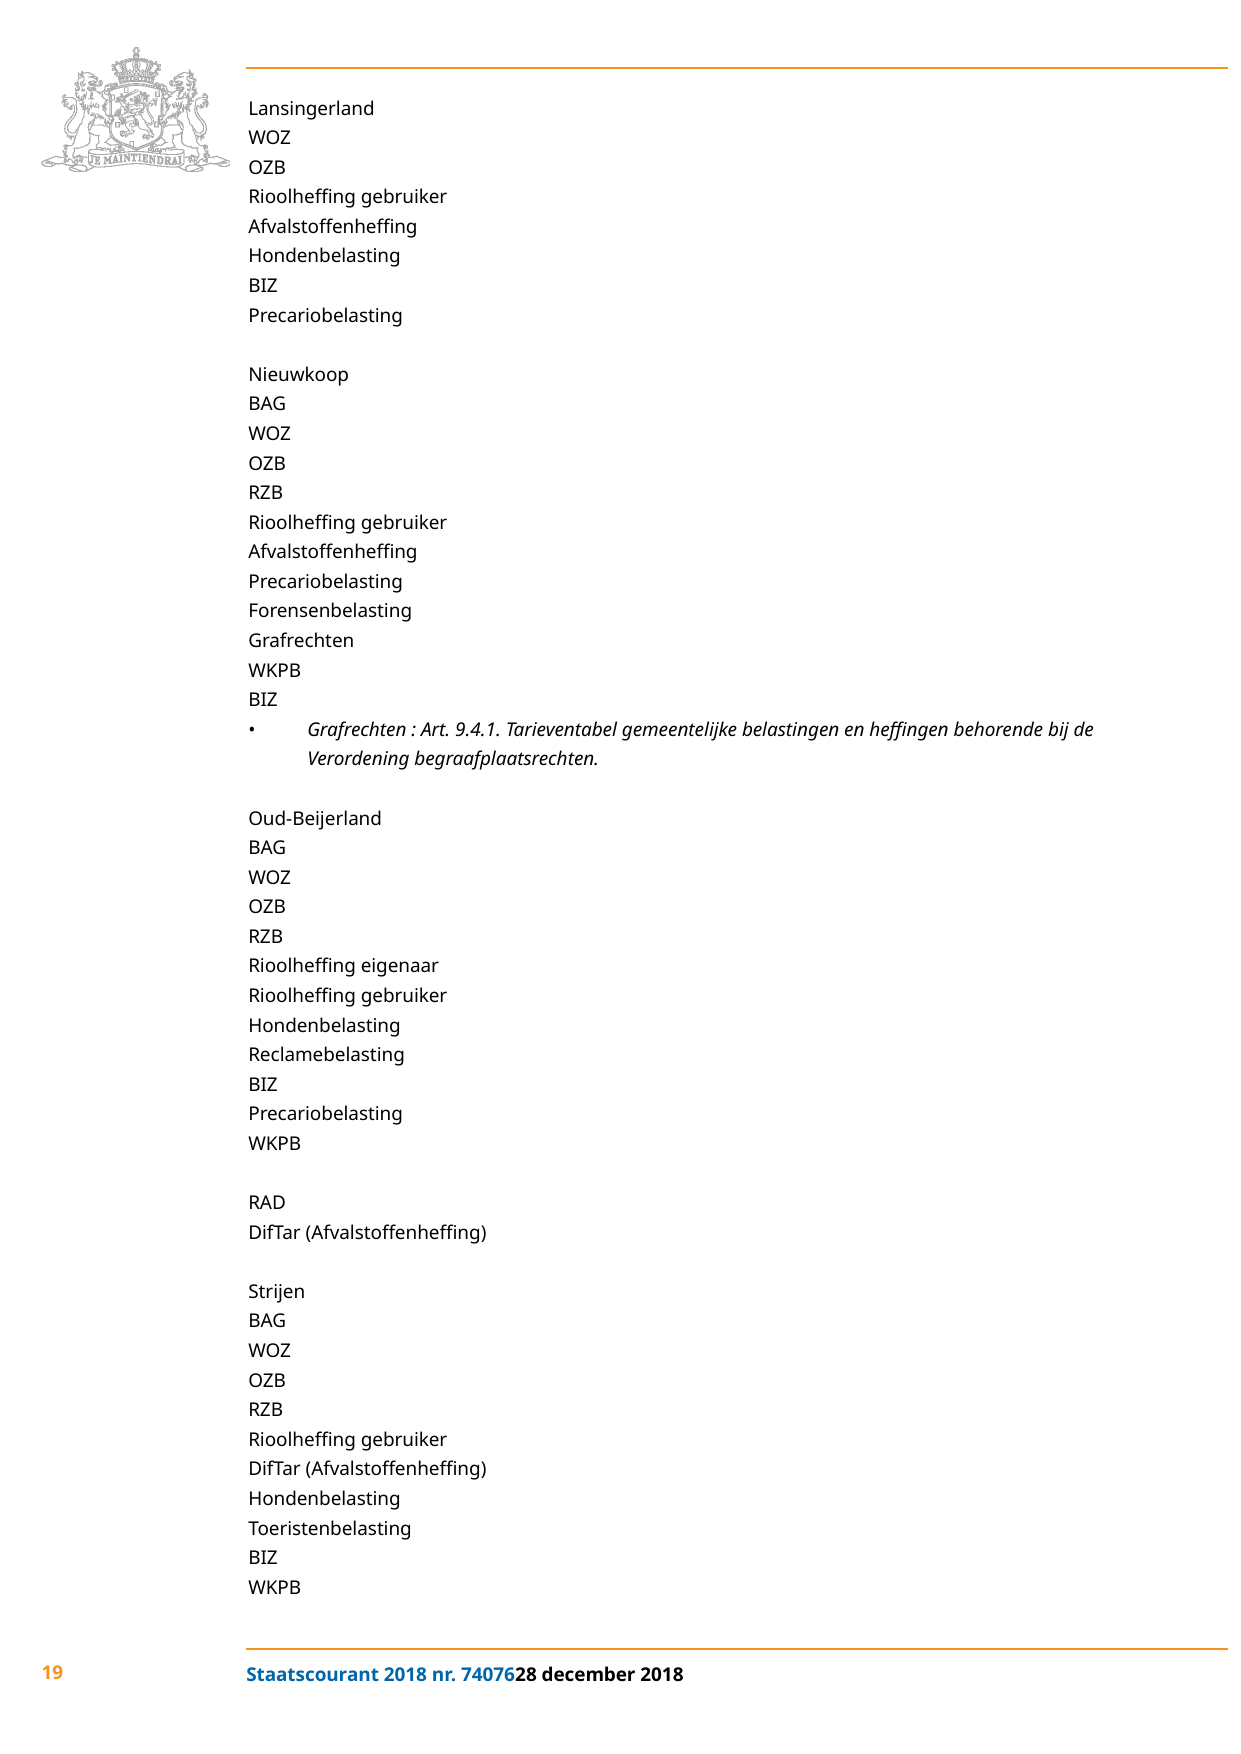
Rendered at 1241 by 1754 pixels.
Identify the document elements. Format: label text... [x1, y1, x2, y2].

text DifTar (Afvalstoffenheffing) [248, 1219, 1152, 1245]
text Strijen [248, 1278, 1152, 1304]
text Oud-Beijerland [248, 805, 1152, 831]
text Rioolheffing gebruiker [248, 1426, 1152, 1452]
text WOZ [248, 1337, 1152, 1363]
text BAG [248, 391, 1152, 416]
text WOZ [248, 124, 1152, 150]
text RZB [248, 479, 1152, 505]
text Rioolheffing gebruiker [248, 183, 1152, 209]
text WKPB [248, 1574, 1152, 1600]
list Grafrechten : Art. 9.4.1. Tarieventabel gemeentelijke belastingen en heffingen behorende bij de Verordening begraafplaatsrechten. [248, 716, 1152, 771]
text BIZ [248, 686, 1152, 712]
text Rioolheffing gebruiker [248, 982, 1152, 1008]
text Precariobelasting [248, 1101, 1152, 1126]
text OZB [248, 1367, 1152, 1393]
text BAG [248, 1308, 1152, 1333]
text Hondenbelasting [248, 243, 1152, 268]
text RZB [248, 1396, 1152, 1422]
text RAD [248, 1189, 1152, 1215]
text OZB [248, 893, 1152, 919]
text OZB [248, 154, 1152, 180]
text Precariobelasting [248, 568, 1152, 594]
picture [41, 47, 231, 172]
text Forensenbelasting [248, 598, 1152, 623]
text WKPB [248, 657, 1152, 683]
text WOZ [248, 420, 1152, 446]
text Reclamebelasting [248, 1041, 1152, 1067]
text Lansingerland [248, 95, 1152, 121]
text DifTar (Afvalstoffenheffing) [248, 1456, 1152, 1481]
text RZB [248, 923, 1152, 949]
text OZB [248, 450, 1152, 476]
text Nieuwkoop [248, 361, 1152, 387]
text BAG [248, 834, 1152, 860]
text BIZ [248, 1071, 1152, 1097]
text BIZ [248, 1544, 1152, 1570]
text Grafrechten [248, 627, 1152, 653]
text Toeristenbelasting [248, 1515, 1152, 1541]
text Afvalstoffenheffing [248, 213, 1152, 239]
text Rioolheffing gebruiker [248, 509, 1152, 535]
text Rioolheffing eigenaar [248, 953, 1152, 978]
text Hondenbelasting [248, 1485, 1152, 1511]
text BIZ [248, 272, 1152, 298]
text Afvalstoffenheffing [248, 538, 1152, 564]
text Precariobelasting [248, 302, 1152, 328]
text WOZ [248, 864, 1152, 890]
text Hondenbelasting [248, 1012, 1152, 1038]
text WKPB [248, 1130, 1152, 1156]
